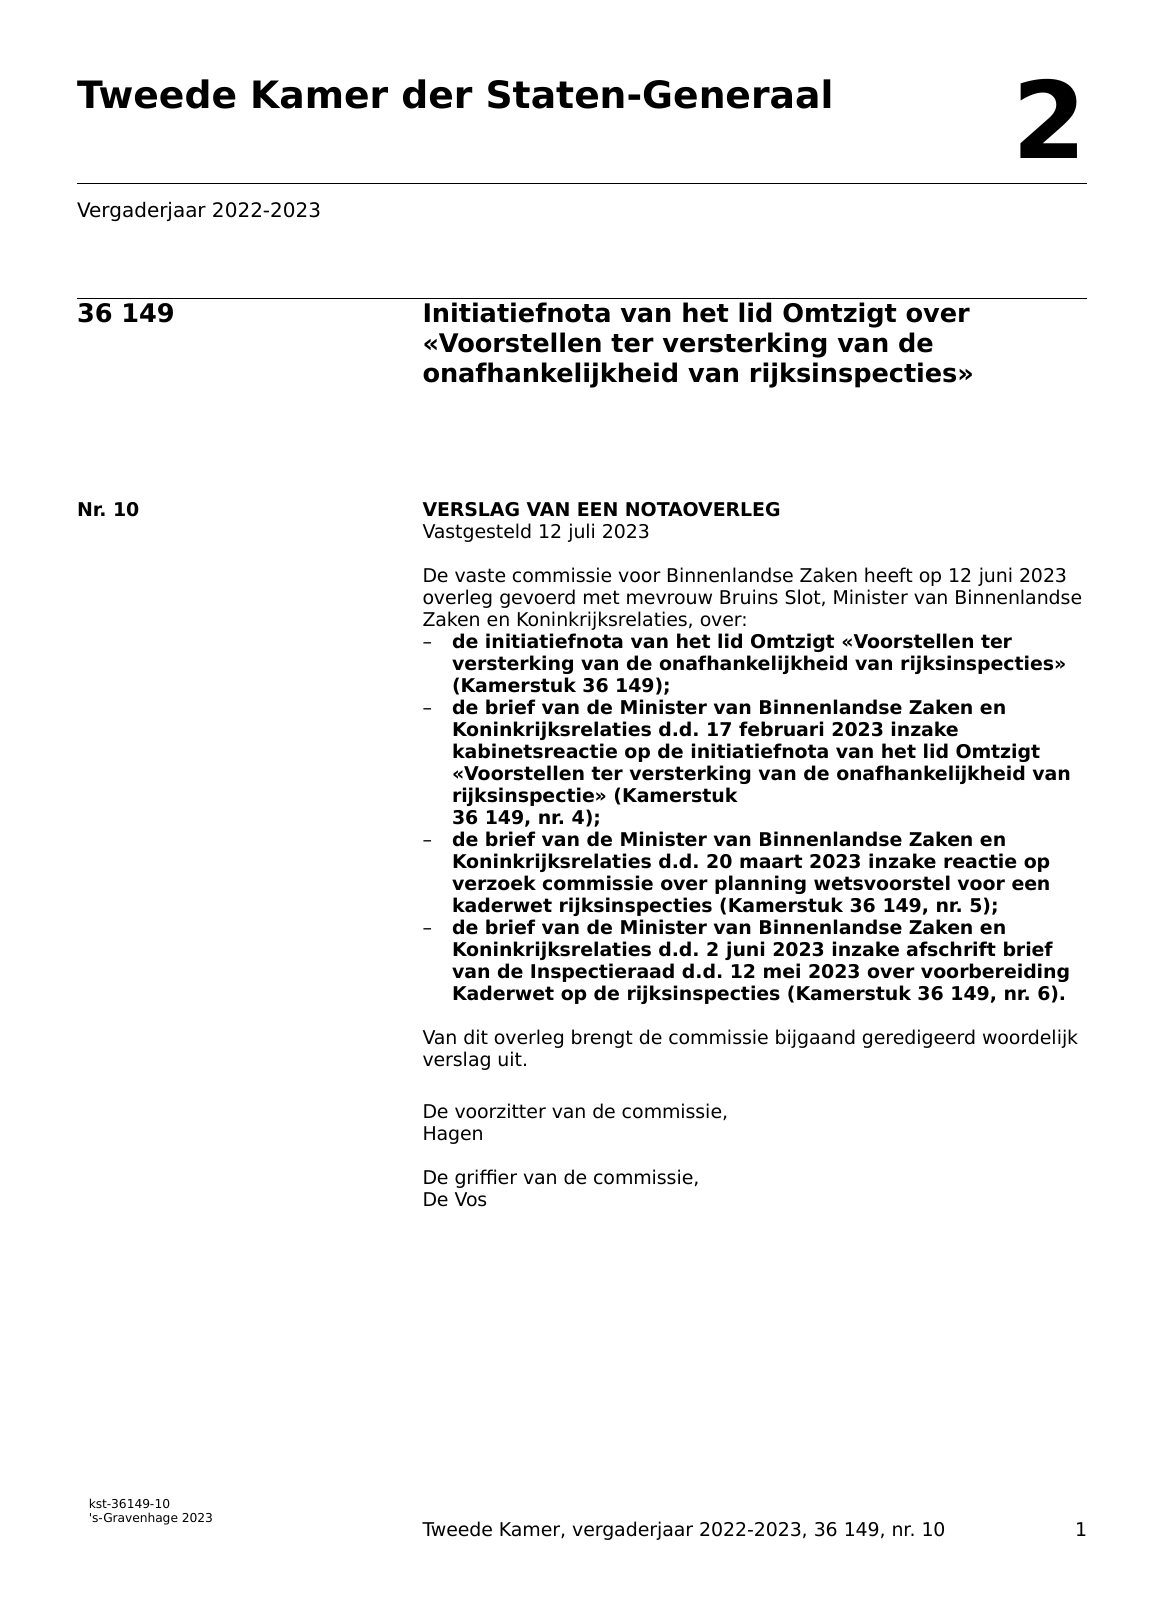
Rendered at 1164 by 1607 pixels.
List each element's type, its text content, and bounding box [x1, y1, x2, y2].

table_cell Vergaderjaar 2022-2023 [77, 184, 1087, 298]
text De vaste commissie voor Binnenlandse Zaken heeft op 12 juni 2023 overleg gevoerd met mevrouw Bruins Slot, Minister van Binnenlandse Zaken en Koninkrijksrelaties, over: [422, 565, 1087, 631]
text 's-Gravenhage 2023 [88, 1511, 323, 1525]
subtitle 36 149 Initiatiefnota van het lid Omtzigt over «Voorstellen ter versterking van de onafhankelijkheid van rijksinspecties» [77, 299, 1087, 388]
text Van dit overleg brengt de commissie bijgaand geredigeerd woordelijk verslag uit. [422, 1027, 1087, 1071]
text – de brief van de Minister van Binnenlandse Zaken en Koninkrijksrelaties d.d. 2 juni 2023 inzake afschrift brief van de Inspectieraad d.d. 12 mei 2023 over voorbereiding Kaderwet op de rijksinspecties (Kamerstuk 36 149, nr. 6). [422, 917, 1087, 1005]
text – de brief van de Minister van Binnenlandse Zaken en Koninkrijksrelaties d.d. 17 februari 2023 inzake kabinetsreactie op de initiatiefnota van het lid Omtzigt «Voorstellen ter versterking van de onafhankelijkheid van rijksinspectie» (Kamerstuk [422, 697, 1087, 807]
text Vastgesteld 12 juli 2023 [422, 521, 1087, 543]
text kst-36149-10 [88, 1497, 323, 1511]
table_header 2 [886, 59, 1087, 183]
table_header Tweede Kamer der Staten-Generaal [77, 59, 886, 183]
text De griffier van de commissie, De Vos [422, 1167, 1087, 1211]
subtitle Nr. 10 VERSLAG VAN EEN NOTAOVERLEG [77, 499, 1087, 521]
text 36 149, nr. 4); [452, 807, 1087, 829]
text De voorzitter van de commissie, Hagen [422, 1101, 1087, 1145]
text – de brief van de Minister van Binnenlandse Zaken en Koninkrijksrelaties d.d. 20 maart 2023 inzake reactie op verzoek commissie over planning wetsvoorstel voor een kaderwet rijksinspecties (Kamerstuk 36 149, nr. 5); [422, 829, 1087, 917]
text – de initiatiefnota van het lid Omtzigt «Voorstellen ter versterking van de onafhankelijkheid van rijksinspecties» (Kamerstuk 36 149); [422, 631, 1087, 697]
